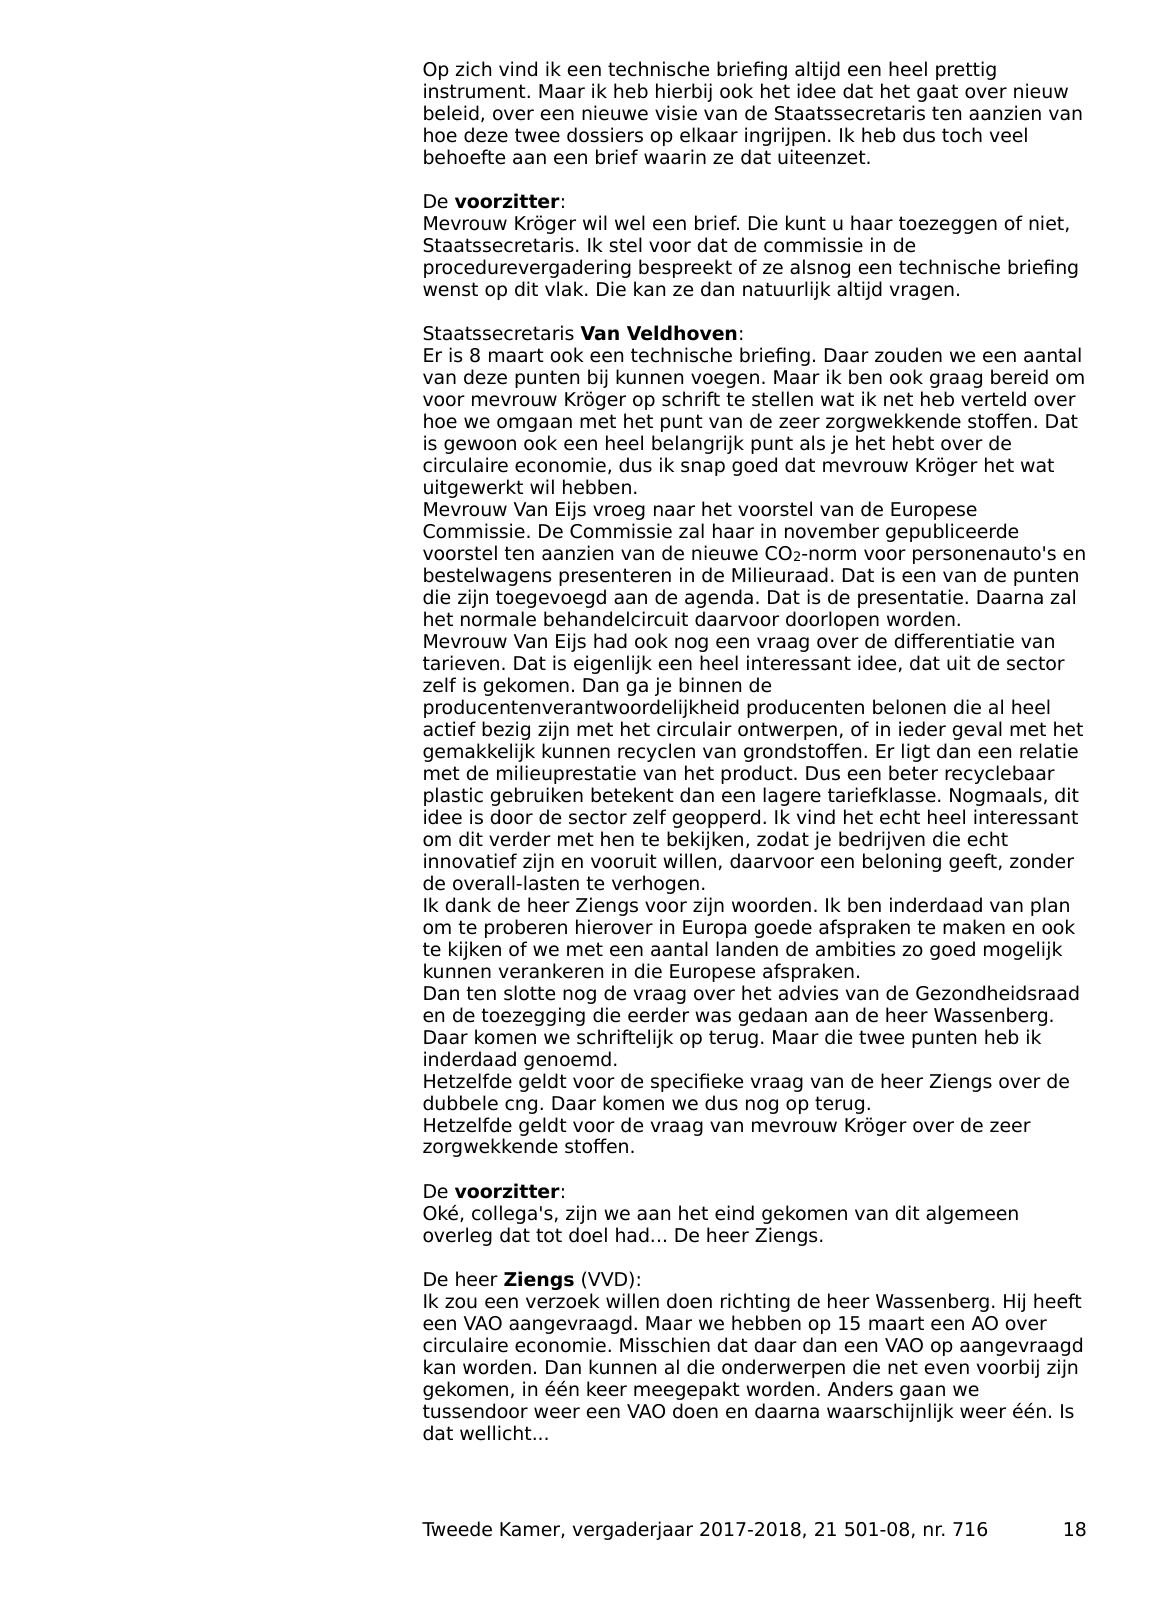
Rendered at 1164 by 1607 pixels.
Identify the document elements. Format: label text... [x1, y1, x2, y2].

text Mevrouw Van Eijs had ook nog een vraag over de differentiatie van tarieven. Dat is eigenlijk een heel interessant idee, dat uit de sector zelf is gekomen. Dan ga je binnen de producentenverantwoordelijkheid producenten belonen die al heel actief bezig zijn met het circulair ontwerpen, of in ieder geval met het gemakkelijk kunnen recyclen van grondstoffen. Er ligt dan een relatie met de milieuprestatie van het product. Dus een beter recyclebaar plastic gebruiken betekent dan een lagere tariefklasse. Nogmaals, dit idee is door de sector zelf geopperd. Ik vind het echt heel interessant om dit verder met hen te bekijken, zodat je bedrijven die echt innovatief zijn en vooruit willen, daarvoor een beloning geeft, zonder de overall-lasten te verhogen. [422, 631, 1087, 895]
text De voorzitter: [422, 1181, 1087, 1203]
text Op zich vind ik een technische briefing altijd een heel prettig instrument. Maar ik heb hierbij ook het idee dat het gaat over nieuw beleid, over een nieuwe visie van de Staatssecretaris ten aanzien van hoe deze twee dossiers op elkaar ingrijpen. Ik heb dus toch veel behoefte aan een brief waarin ze dat uiteenzet. [422, 59, 1087, 169]
text Hetzelfde geldt voor de vraag van mevrouw Kröger over de zeer zorgwekkende stoffen. [422, 1114, 1087, 1158]
text Oké, collega's, zijn we aan het eind gekomen van dit algemeen overleg dat tot doel had... De heer Ziengs. [422, 1203, 1087, 1247]
text Staatssecretaris Van Veldhoven: [422, 323, 1087, 345]
text Mevrouw Van Eijs vroeg naar het voorstel van de Europese Commissie. De Commissie zal haar in november gepubliceerde voorstel ten aanzien van de nieuwe CO2-norm voor personenauto's en bestelwagens presenteren in de Milieuraad. Dat is een van de punten die zijn toegevoegd aan de agenda. Dat is de presentatie. Daarna zal het normale behandelcircuit daarvoor doorlopen worden. [422, 499, 1087, 631]
text De voorzitter: [422, 191, 1087, 213]
text Hetzelfde geldt voor de specifieke vraag van de heer Ziengs over de dubbele cng. Daar komen we dus nog op terug. [422, 1071, 1087, 1114]
text De heer Ziengs (VVD): [422, 1269, 1087, 1291]
text Ik dank de heer Ziengs voor zijn woorden. Ik ben inderdaad van plan om te proberen hierover in Europa goede afspraken te maken en ook te kijken of we met een aantal landen de ambities zo goed mogelijk kunnen verankeren in die Europese afspraken. [422, 895, 1087, 983]
text Ik zou een verzoek willen doen richting de heer Wassenberg. Hij heeft een VAO aangevraagd. Maar we hebben op 15 maart een AO over circulaire economie. Misschien dat daar dan een VAO op aangevraagd kan worden. Dan kunnen al die onderwerpen die net even voorbij zijn gekomen, in één keer meegepakt worden. Anders gaan we tussendoor weer een VAO doen en daarna waarschijnlijk weer één. Is dat wellicht... [422, 1291, 1087, 1444]
text Er is 8 maart ook een technische briefing. Daar zouden we een aantal van deze punten bij kunnen voegen. Maar ik ben ook graag bereid om voor mevrouw Kröger op schrift te stellen wat ik net heb verteld over hoe we omgaan met het punt van de zeer zorgwekkende stoffen. Dat is gewoon ook een heel belangrijk punt als je het hebt over de circulaire economie, dus ik snap goed dat mevrouw Kröger het wat uitgewerkt wil hebben. [422, 345, 1087, 499]
text Mevrouw Kröger wil wel een brief. Die kunt u haar toezeggen of niet, Staatssecretaris. Ik stel voor dat de commissie in de procedurevergadering bespreekt of ze alsnog een technische briefing wenst op dit vlak. Die kan ze dan natuurlijk altijd vragen. [422, 213, 1087, 301]
text Dan ten slotte nog de vraag over het advies van de Gezondheidsraad en de toezegging die eerder was gedaan aan de heer Wassenberg. Daar komen we schriftelijk op terug. Maar die twee punten heb ik inderdaad genoemd. [422, 983, 1087, 1071]
